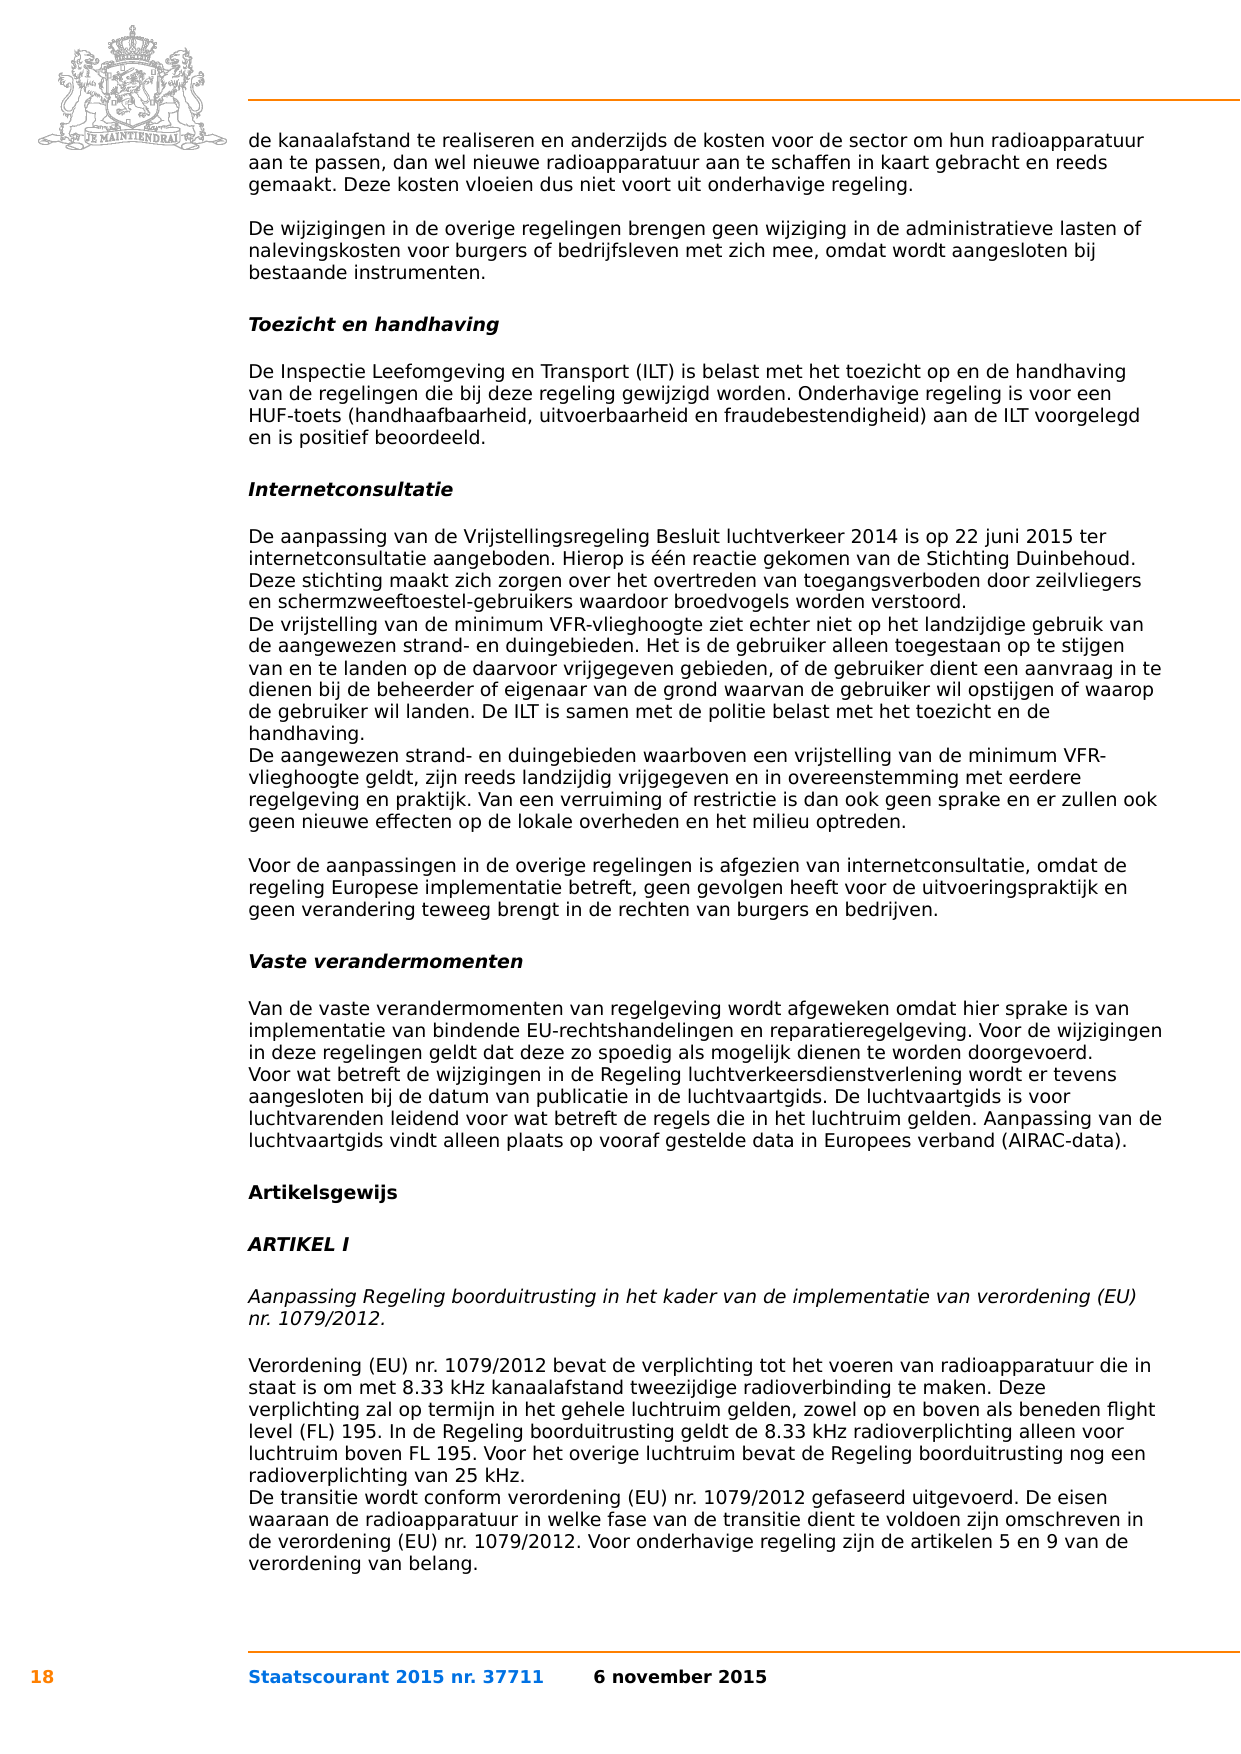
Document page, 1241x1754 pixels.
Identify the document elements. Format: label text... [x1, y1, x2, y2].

text De aangewezen strand- en duingebieden waarboven een vrijstelling van de minimum VFR-vlieghoogte geldt, zijn reeds landzijdig vrijgegeven en in overeenstemming met eerdere regelgeving en praktijk. Van een verruiming of restrictie is dan ook geen sprake en er zullen ook geen nieuwe effecten op de lokale overheden en het milieu optreden. [248, 745, 1163, 833]
text De aanpassing van de Vrijstellingsregeling Besluit luchtverkeer 2014 is op 22 juni 2015 ter internetconsultatie aangeboden. Hierop is één reactie gekomen van de Stichting Duinbehoud. Deze stichting maakt zich zorgen over het overtreden van toegangsverboden door zeilvliegers en schermzweeftoestel-gebruikers waardoor broedvogels worden verstoord. [248, 526, 1163, 613]
subtitle Aanpassing Regeling boorduitrusting in het kader van de implementatie van verordening (EU) nr. 1079/2012. [248, 1286, 1163, 1330]
text Van de vaste verandermomenten van regelgeving wordt afgeweken omdat hier sprake is van implementatie van bindende EU-rechtshandelingen en reparatieregelgeving. Voor de wijzigingen in deze regelingen geldt dat deze zo spoedig als mogelijk dienen te worden doorgevoerd. [248, 998, 1163, 1064]
text Voor wat betreft de wijzigingen in de Regeling luchtverkeersdienstverlening wordt er tevens aangesloten bij de datum van publicatie in de luchtvaartgids. De luchtvaartgids is voor luchtvarenden leidend voor wat betreft de regels die in het luchtruim gelden. Aanpassing van de luchtvaartgids vindt alleen plaats op vooraf gestelde data in Europees verband (AIRAC-data). [248, 1064, 1163, 1152]
text Voor de aanpassingen in de overige regelingen is afgezien van internetconsultatie, omdat de regeling Europese implementatie betreft, geen gevolgen heeft voor de uitvoeringspraktijk en geen verandering teweeg brengt in de rechten van burgers en bedrijven. [248, 855, 1163, 921]
text de kanaalafstand te realiseren en anderzijds de kosten voor de sector om hun radioapparatuur aan te passen, dan wel nieuwe radioapparatuur aan te schaffen in kaart gebracht en reeds gemaakt. Deze kosten vloeien dus niet voort uit onderhavige regeling. [248, 130, 1163, 196]
picture [38, 25, 227, 150]
subtitle Internetconsultatie [248, 478, 1163, 501]
text De transitie wordt conform verordening (EU) nr. 1079/2012 gefaseerd uitgevoerd. De eisen waaraan de radioapparatuur in welke fase van de transitie dient te voldoen zijn omschreven in de verordening (EU) nr. 1079/2012. Voor onderhavige regeling zijn de artikelen 5 en 9 van de verordening van belang. [248, 1487, 1163, 1574]
subtitle Artikelsgewijs [248, 1182, 1163, 1204]
text De Inspectie Leefomgeving en Transport (ILT) is belast met het toezicht op en de handhaving van de regelingen die bij deze regeling gewijzigd worden. Onderhavige regeling is voor een HUF-toets (handhaafbaarheid, uitvoerbaarheid en fraudebestendigheid) aan de ILT voorgelegd en is positief beoordeeld. [248, 361, 1163, 448]
text Verordening (EU) nr. 1079/2012 bevat de verplichting tot het voeren van radioapparatuur die in staat is om met 8.33 kHz kanaalafstand tweezijdige radioverbinding te maken. Deze verplichting zal op termijn in het gehele luchtruim gelden, zowel op en boven als beneden flight level (FL) 195. In de Regeling boorduitrusting geldt de 8.33 kHz radioverplichting alleen voor luchtruim boven FL 195. Voor het overige luchtruim bevat de Regeling boorduitrusting nog een radioverplichting van 25 kHz. [248, 1355, 1163, 1487]
text De vrijstelling van de minimum VFR-vlieghoogte ziet echter niet op het landzijdige gebruik van de aangewezen strand- en duingebieden. Het is de gebruiker alleen toegestaan op te stijgen van en te landen op de daarvoor vrijgegeven gebieden, of de gebruiker dient een aanvraag in te dienen bij de beheerder of eigenaar van de grond waarvan de gebruiker wil opstijgen of waarop de gebruiker wil landen. De ILT is samen met de politie belast met het toezicht en de handhaving. [248, 613, 1163, 745]
subtitle Toezicht en handhaving [248, 314, 1163, 336]
subtitle ARTIKEL I [248, 1234, 1163, 1256]
subtitle Vaste verandermomenten [248, 951, 1163, 973]
text De wijzigingen in de overige regelingen brengen geen wijziging in de administratieve lasten of nalevingskosten voor burgers of bedrijfsleven met zich mee, omdat wordt aangesloten bij bestaande instrumenten. [248, 218, 1163, 284]
